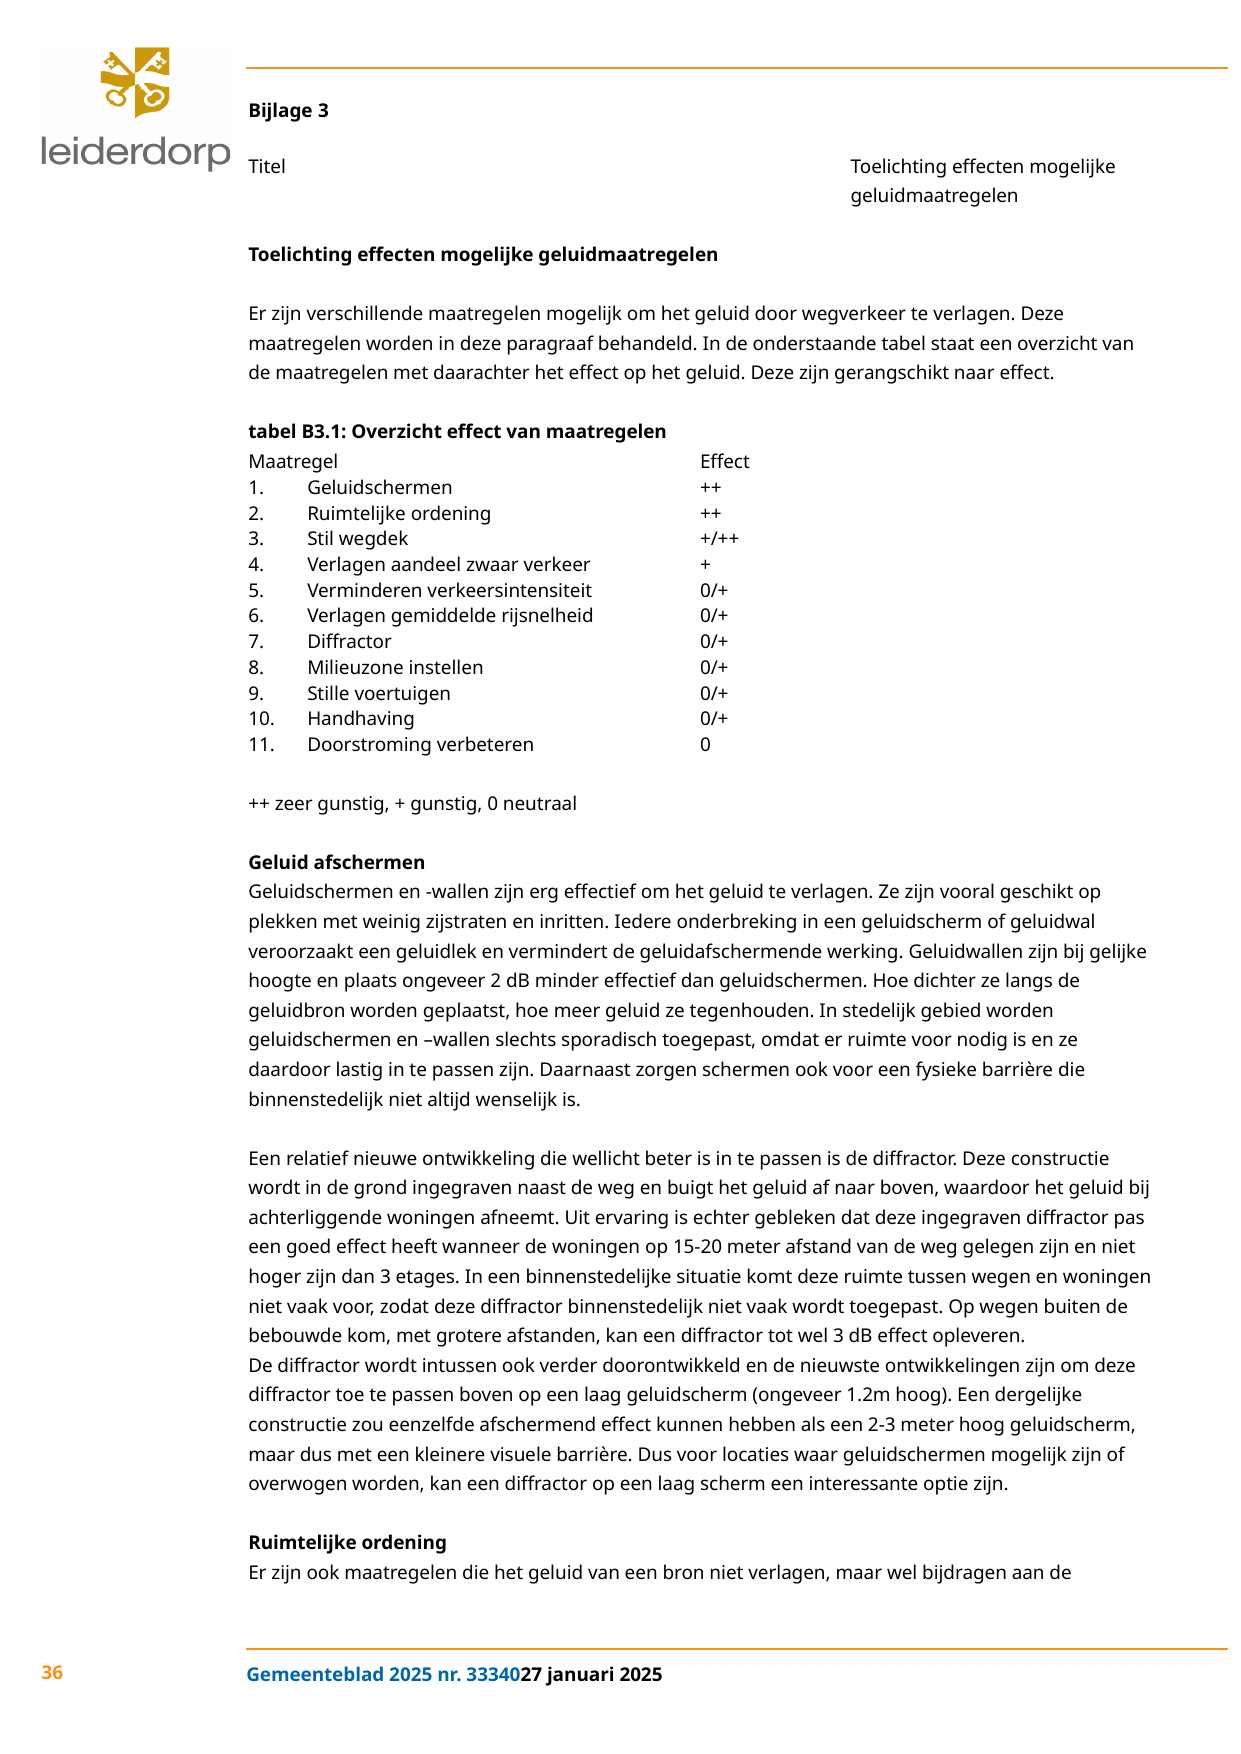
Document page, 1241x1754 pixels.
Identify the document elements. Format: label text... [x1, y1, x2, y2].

picture [41, 47, 231, 172]
table_cell Verminderen verkeersintensiteit [248, 577, 700, 603]
table_cell 0 [700, 731, 1152, 757]
table_cell 0/+ [700, 706, 1152, 731]
text Een relatief nieuwe ontwikkeling die wellicht beter is in te passen is de diffractor. Deze constructie wordt in de grond ingegraven naast de weg en buigt het geluid af naar boven, waardoor het geluid bij achterliggende woningen afneemt. Uit ervaring is echter gebleken dat deze ingegraven diffractor pas een goed effect heeft wanneer de woningen op 15-20 meter afstand van de weg gelegen zijn en niet hoger zijn dan 3 etages. In een binnenstedelijke situatie komt deze ruimte tussen wegen en woningen niet vaak voor, zodat deze diffractor binnenstedelijk niet vaak wordt toegepast. Op wegen buiten de bebouwde kom, met grotere afstanden, kan een diffractor tot wel 3 dB effect opleveren. [248, 1145, 1152, 1348]
table_cell 0/+ [700, 654, 1152, 680]
text Ruimtelijke ordening [248, 1529, 1152, 1555]
table_cell ++ [700, 500, 1152, 526]
table_cell Stil wegdek [248, 526, 700, 551]
text Geluid afschermen [248, 849, 1152, 875]
text Bijlage 3 [248, 95, 1152, 123]
table_header Toelichting effecten mogelijke geluidmaatregelen [850, 153, 1152, 208]
table_cell +/++ [700, 526, 1152, 551]
text Er zijn verschillende maatregelen mogelijk om het geluid door wegverkeer te verlagen. Deze maatregelen worden in deze paragraaf behandeld. In de onderstaande tabel staat een overzicht van de maatregelen met daarachter het effect op het geluid. Deze zijn gerangschikt naar effect. [248, 300, 1152, 385]
text tabel B3.1: Overzicht effect van maatregelen [248, 419, 1152, 444]
table_cell 0/+ [700, 577, 1152, 603]
table_cell + [700, 551, 1152, 577]
text De diffractor wordt intussen ook verder doorontwikkeld en de nieuwste ontwikkelingen zijn om deze diffractor toe te passen boven op een laag geluidscherm (ongeveer 1.2m hoog). Een dergelijke constructie zou eenzelfde afschermend effect kunnen hebben als een 2-3 meter hoog geluidscherm, maar dus met een kleinere visuele barrière. Dus voor locaties waar geluidschermen mogelijk zijn of overwogen worden, kan een diffractor op een laag scherm een interessante optie zijn. [248, 1352, 1152, 1496]
text Geluidschermen en -wallen zijn erg effectief om het geluid te verlagen. Ze zijn vooral geschikt op plekken met weinig zijstraten en inritten. Iedere onderbreking in een geluidscherm of geluidwal veroorzaakt een geluidlek en vermindert de geluidafschermende werking. Geluidwallen zijn bij gelijke hoogte en plaats ongeveer 2 dB minder effectief dan geluidschermen. Hoe dichter ze langs de geluidbron worden geplaatst, hoe meer geluid ze tegenhouden. In stedelijk gebied worden geluidschermen en –wallen slechts sporadisch toegepast, omdat er ruimte voor nodig is en ze daardoor lastig in te passen zijn. Daarnaast zorgen schermen ook voor een fysieke barrière die binnenstedelijk niet altijd wenselijk is. [248, 879, 1152, 1111]
table_cell Doorstroming verbeteren [248, 731, 700, 757]
table_header Maatregel [248, 448, 700, 474]
table_cell Ruimtelijke ordening [248, 500, 700, 526]
table_header Effect [700, 448, 1152, 474]
table_cell Geluidschermen [248, 474, 700, 500]
table_cell ++ [700, 474, 1152, 500]
text Toelichting effecten mogelijke geluidmaatregelen [248, 241, 1152, 267]
table_header [549, 153, 850, 208]
table_cell Milieuzone instellen [248, 654, 700, 680]
table_cell 0/+ [700, 629, 1152, 654]
table_cell Verlagen gemiddelde rijsnelheid [248, 603, 700, 628]
table_cell Verlagen aandeel zwaar verkeer [248, 551, 700, 577]
table_cell 0/+ [700, 680, 1152, 706]
text ++ zeer gunstig, + gunstig, 0 neutraal [248, 790, 1152, 816]
table_cell Diffractor [248, 629, 700, 654]
table_cell Stille voertuigen [248, 680, 700, 706]
table_cell Handhaving [248, 706, 700, 731]
table_header Titel [248, 153, 549, 208]
text Er zijn ook maatregelen die het geluid van een bron niet verlagen, maar wel bijdragen aan de [248, 1559, 1152, 1585]
table_cell 0/+ [700, 603, 1152, 628]
